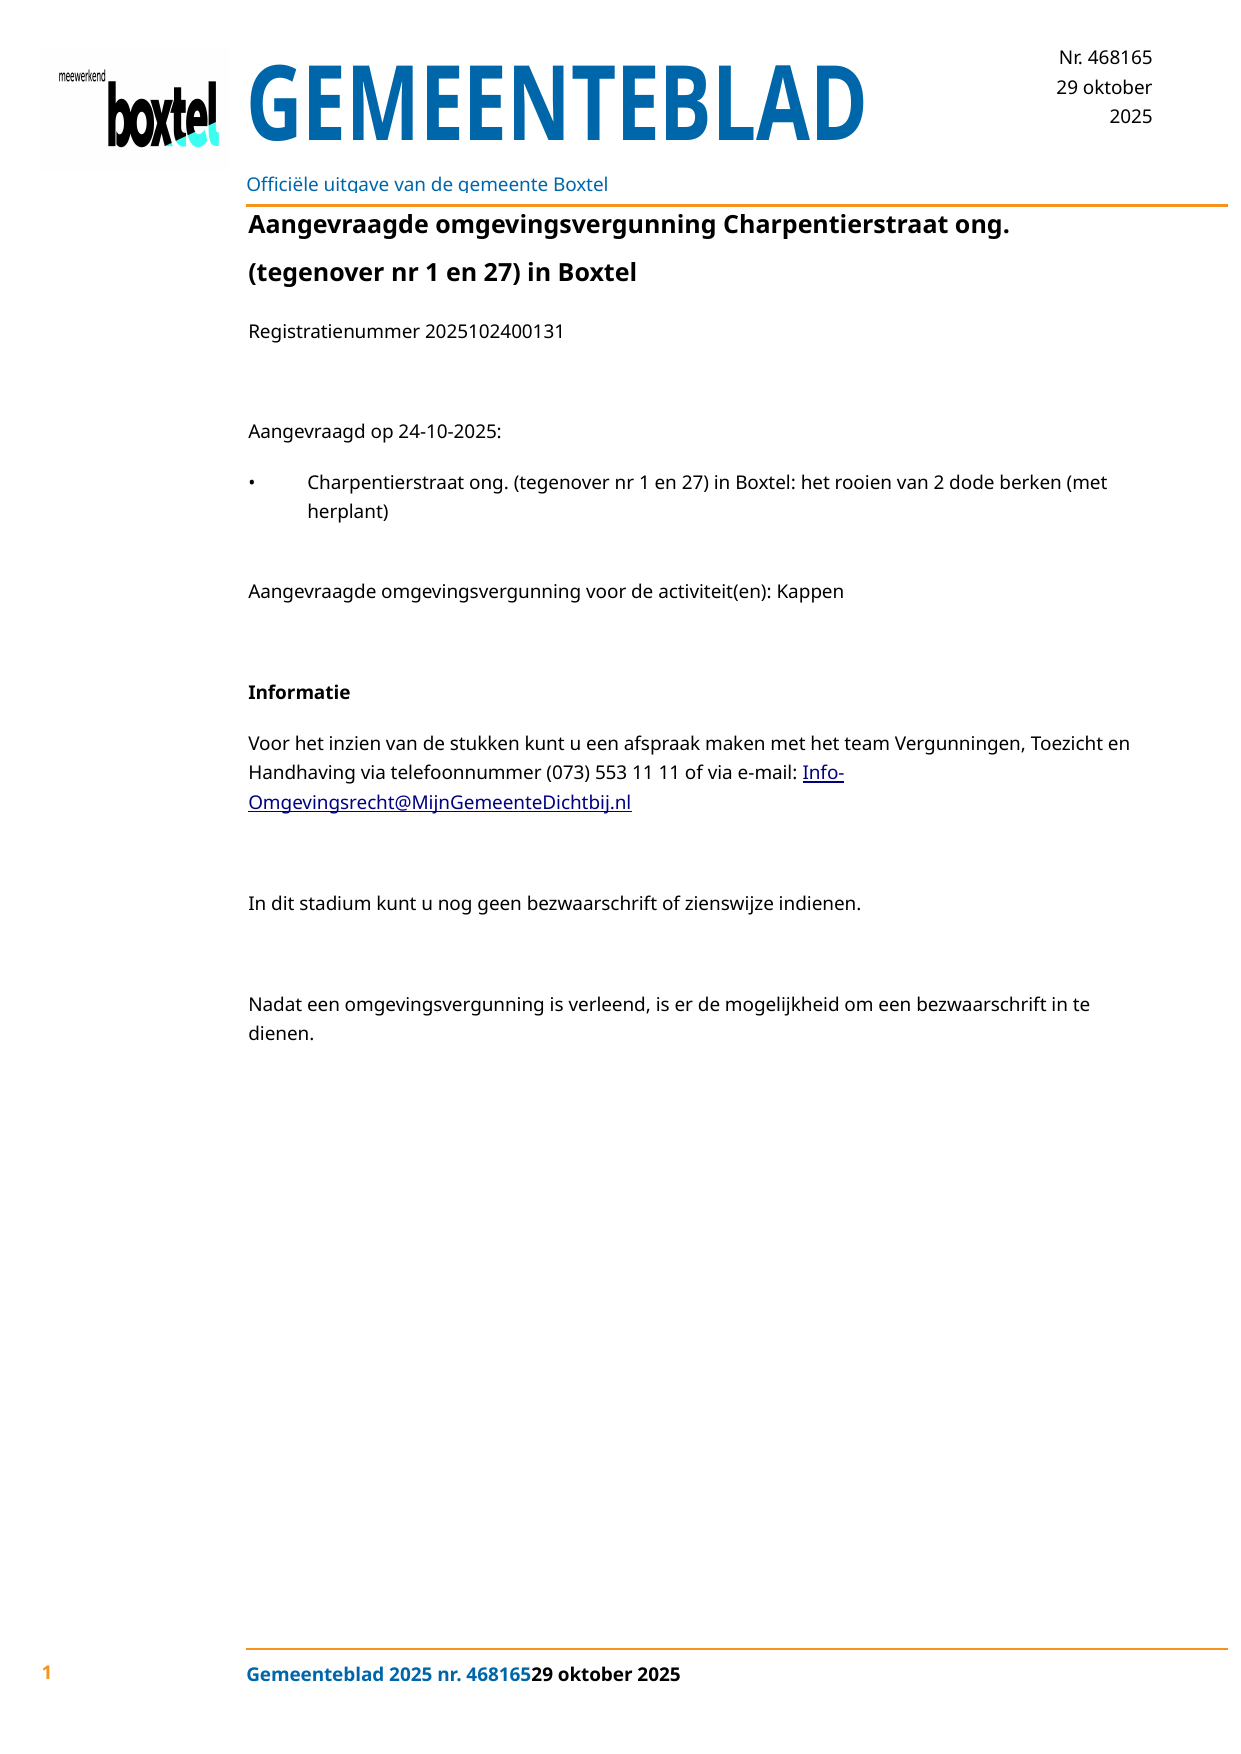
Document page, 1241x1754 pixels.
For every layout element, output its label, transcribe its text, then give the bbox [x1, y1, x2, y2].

picture [41, 47, 231, 172]
text In dit stadium kunt u nog geen bezwaarschrift of zienswijze indienen. [248, 890, 1152, 916]
text Aangevraagd op 24-10-2025: [248, 419, 1152, 444]
text Nadat een omgevingsvergunning is verleend, is er de mogelijkheid om een bezwaarschrift in te dienen. [248, 991, 1152, 1046]
text Voor het inzien van de stukken kunt u een afspraak maken met het team Vergunningen, Toezicht en Handhaving via telefoonnummer (073) 553 11 11 of via e-mail: Info-Omgevingsrecht@MijnGemeenteDichtbij.nl [248, 730, 1152, 815]
text Registratienummer 2025102400131 [248, 318, 1152, 344]
list Charpentierstraat ong. (tegenover nr 1 en 27) in Boxtel: het rooien van 2 dode berken (met herplant) [248, 469, 1152, 524]
text Aangevraagde omgevingsvergunning voor de activiteit(en): Kappen [248, 579, 1152, 604]
text Informatie [248, 679, 1152, 705]
text Aangevraagde omgevingsvergunning Charpentierstraat ong. (tegenover nr 1 en 27) in Boxtel [248, 207, 1152, 288]
